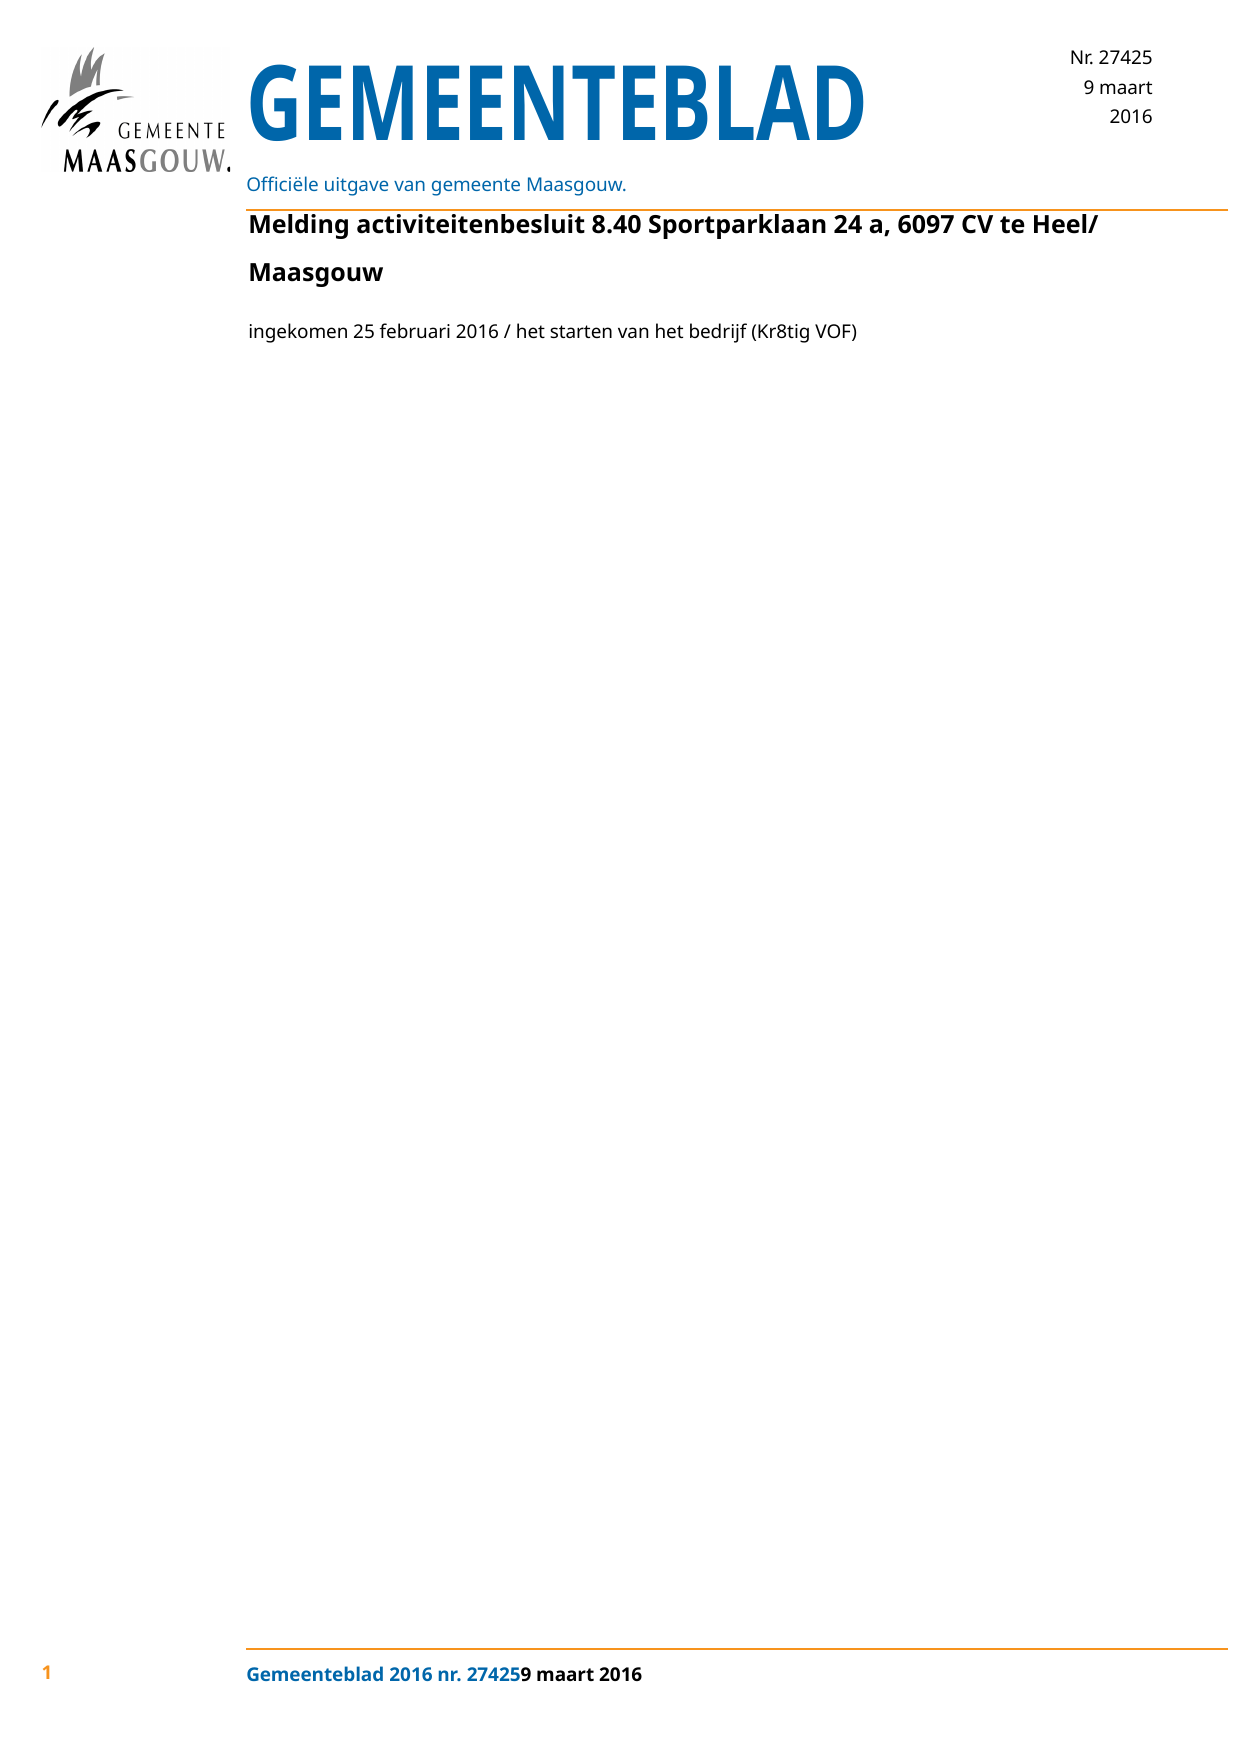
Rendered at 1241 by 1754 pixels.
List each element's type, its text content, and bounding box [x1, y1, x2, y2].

text Melding activiteitenbesluit 8.40 Sportparklaan 24 a, 6097 CV te Heel/ Maasgouw [248, 211, 1152, 288]
picture [41, 47, 231, 172]
text ingekomen 25 februari 2016 / het starten van het bedrijf (Kr8tig VOF) [248, 318, 1152, 344]
